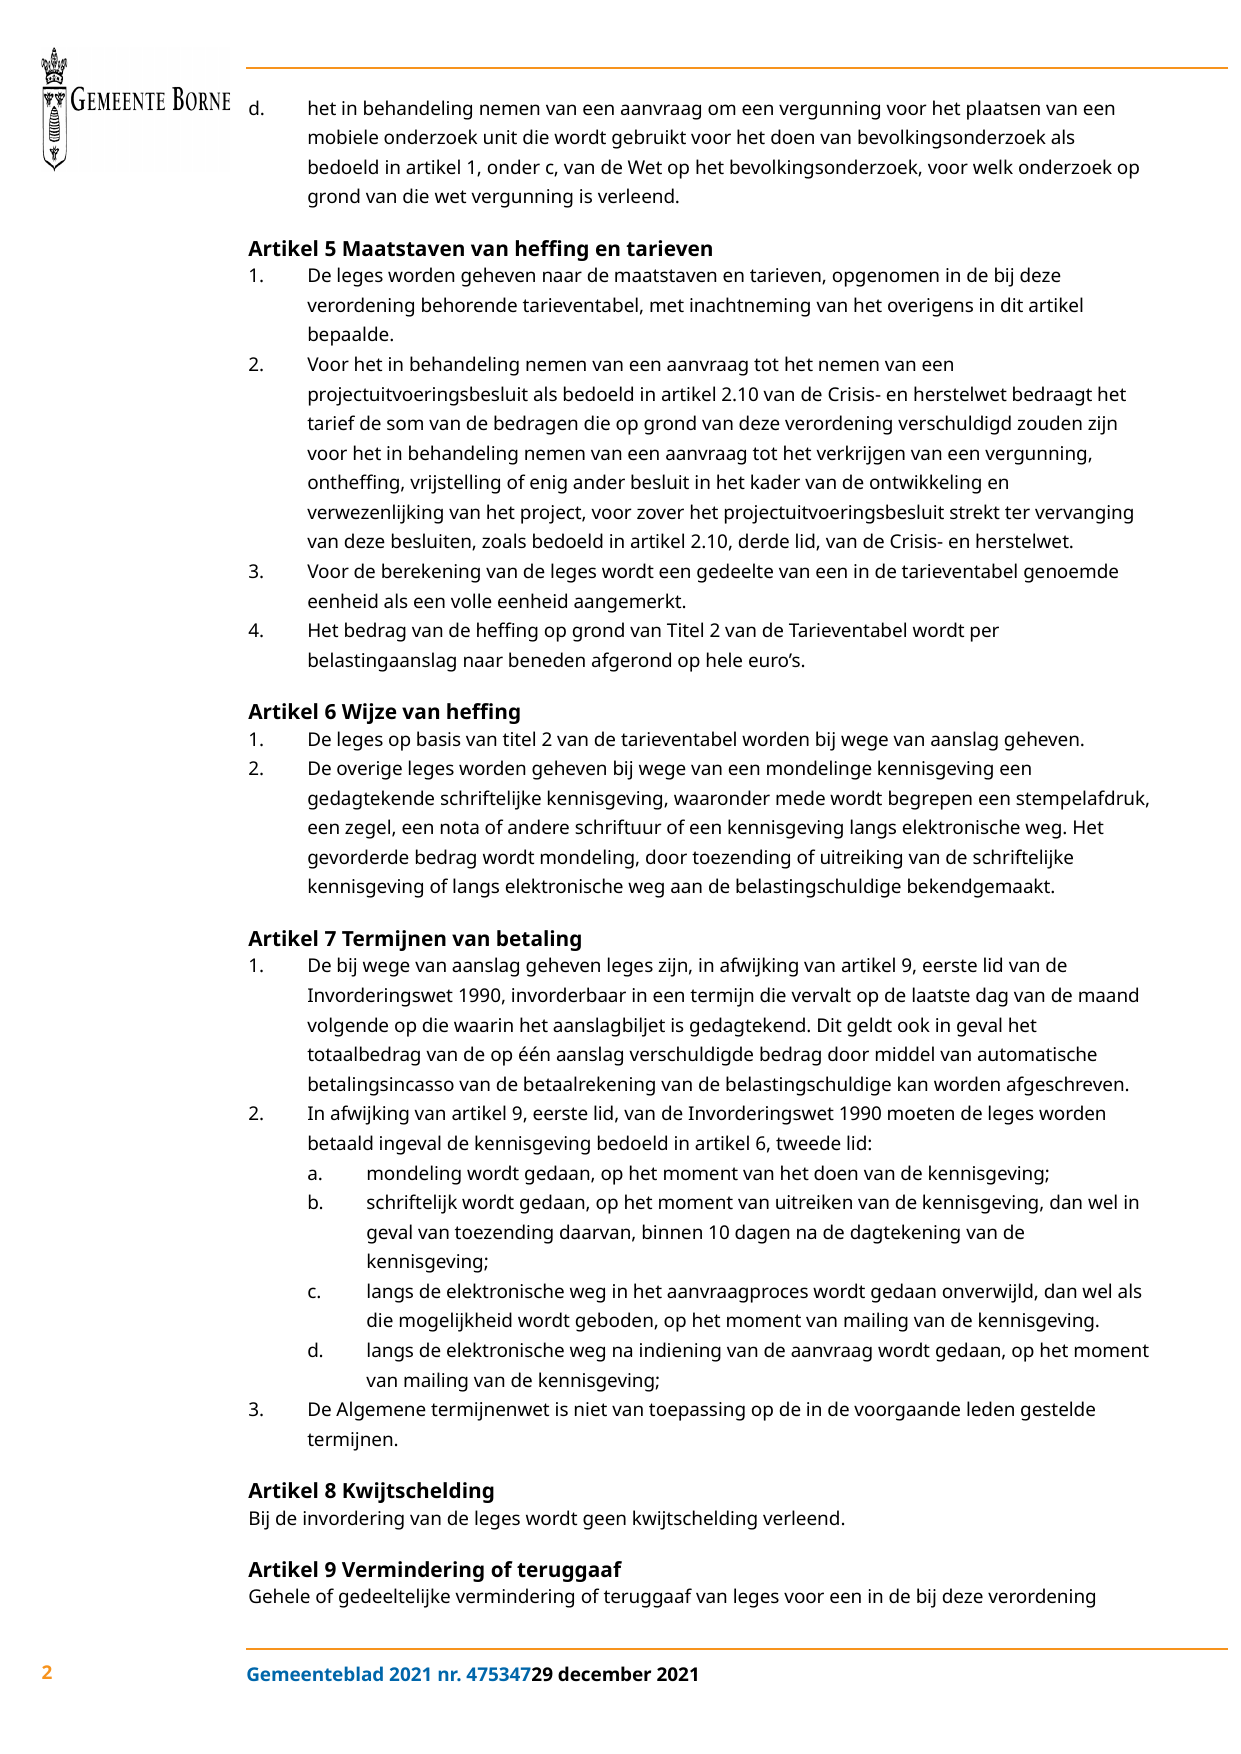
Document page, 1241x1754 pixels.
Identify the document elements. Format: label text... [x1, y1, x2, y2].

list mondeling wordt gedaan, op het moment van het doen van de kennisgeving; [307, 1160, 1152, 1185]
list Voor de berekening van de leges wordt een gedeelte van een in de tarieventabel genoemde eenheid als een volle eenheid aangemerkt. [248, 558, 1152, 613]
list Het bedrag van de heffing op grond van Titel 2 van de Tarieventabel wordt per belastingaanslag naar beneden afgerond op hele euro’s. [248, 617, 1152, 673]
list De bij wege van aanslag geheven leges zijn, in afwijking van artikel 9, eerste lid van de Invorderingswet 1990, invorderbaar in een termijn die vervalt op de laatste dag van de maand volgende op die waarin het aanslagbiljet is gedagtekend. Dit geldt ook in geval het totaalbedrag van de op één aanslag verschuldigde bedrag door middel van automatische betalingsincasso van de betaalrekening van de belastingschuldige kan worden afgeschreven. [248, 953, 1152, 1097]
list Voor het in behandeling nemen van een aanvraag tot het nemen van een projectuitvoeringsbesluit als bedoeld in artikel 2.10 van de Crisis- en herstelwet bedraagt het tarief de som van de bedragen die op grond van deze verordening verschuldigd zouden zijn voor het in behandeling nemen van een aanvraag tot het verkrijgen van een vergunning, ontheffing, vrijstelling of enig ander besluit in het kader van de ontwikkeling en verwezenlijking van het project, voor zover het projectuitvoeringsbesluit strekt ter vervanging van deze besluiten, zoals bedoeld in artikel 2.10, derde lid, van de Crisis- en herstelwet. [248, 351, 1152, 554]
text Artikel 7 Termijnen van betaling [248, 924, 1152, 953]
picture [41, 47, 231, 172]
list De overige leges worden geheven bij wege van een mondelinge kennisgeving een gedagtekende schriftelijke kennisgeving, waaronder mede wordt begrepen een stempelafdruk, een zegel, een nota of andere schriftuur of een kennisgeving langs elektronische weg. Het gevorderde bedrag wordt mondeling, door toezending of uitreiking van de schriftelijke kennisgeving of langs elektronische weg aan de belastingschuldige bekendgemaakt. [248, 755, 1152, 899]
text Artikel 6 Wijze van heffing [248, 697, 1152, 726]
text Bij de invordering van de leges wordt geen kwijtschelding verleend. [248, 1505, 1152, 1531]
list De Algemene termijnenwet is niet van toepassing op de in de voorgaande leden gestelde termijnen. [248, 1396, 1152, 1452]
list De leges worden geheven naar de maatstaven en tarieven, opgenomen in de bij deze verordening behorende tarieventabel, met inachtneming van het overigens in dit artikel bepaalde. [248, 262, 1152, 347]
list schriftelijk wordt gedaan, op het moment van uitreiken van de kennisgeving, dan wel in geval van toezending daarvan, binnen 10 dagen na de dagtekening van de kennisgeving; [307, 1189, 1152, 1274]
list het in behandeling nemen van een aanvraag om een vergunning voor het plaatsen van een mobiele onderzoek unit die wordt gebruikt voor het doen van bevolkingsonderzoek als bedoeld in artikel 1, onder c, van de Wet op het bevolkingsonderzoek, voor welk onderzoek op grond van die wet vergunning is verleend. [248, 95, 1152, 209]
text Artikel 5 Maatstaven van heffing en tarieven [248, 234, 1152, 262]
list In afwijking van artikel 9, eerste lid, van de Invorderingswet 1990 moeten de leges worden betaald ingeval de kennisgeving bedoeld in artikel 6, tweede lid: [248, 1101, 1152, 1156]
list langs de elektronische weg na indiening van de aanvraag wordt gedaan, op het moment van mailing van de kennisgeving; [307, 1337, 1152, 1392]
text Artikel 8 Kwijtschelding [248, 1476, 1152, 1505]
list De leges op basis van titel 2 van de tarieventabel worden bij wege van aanslag geheven. [248, 726, 1152, 752]
text Gehele of gedeeltelijke vermindering of teruggaaf van leges voor een in de bij deze verordening [248, 1584, 1152, 1609]
text Artikel 9 Vermindering of teruggaaf [248, 1555, 1152, 1584]
list langs de elektronische weg in het aanvraagproces wordt gedaan onverwijld, dan wel als die mogelijkheid wordt geboden, op het moment van mailing van de kennisgeving. [307, 1278, 1152, 1333]
